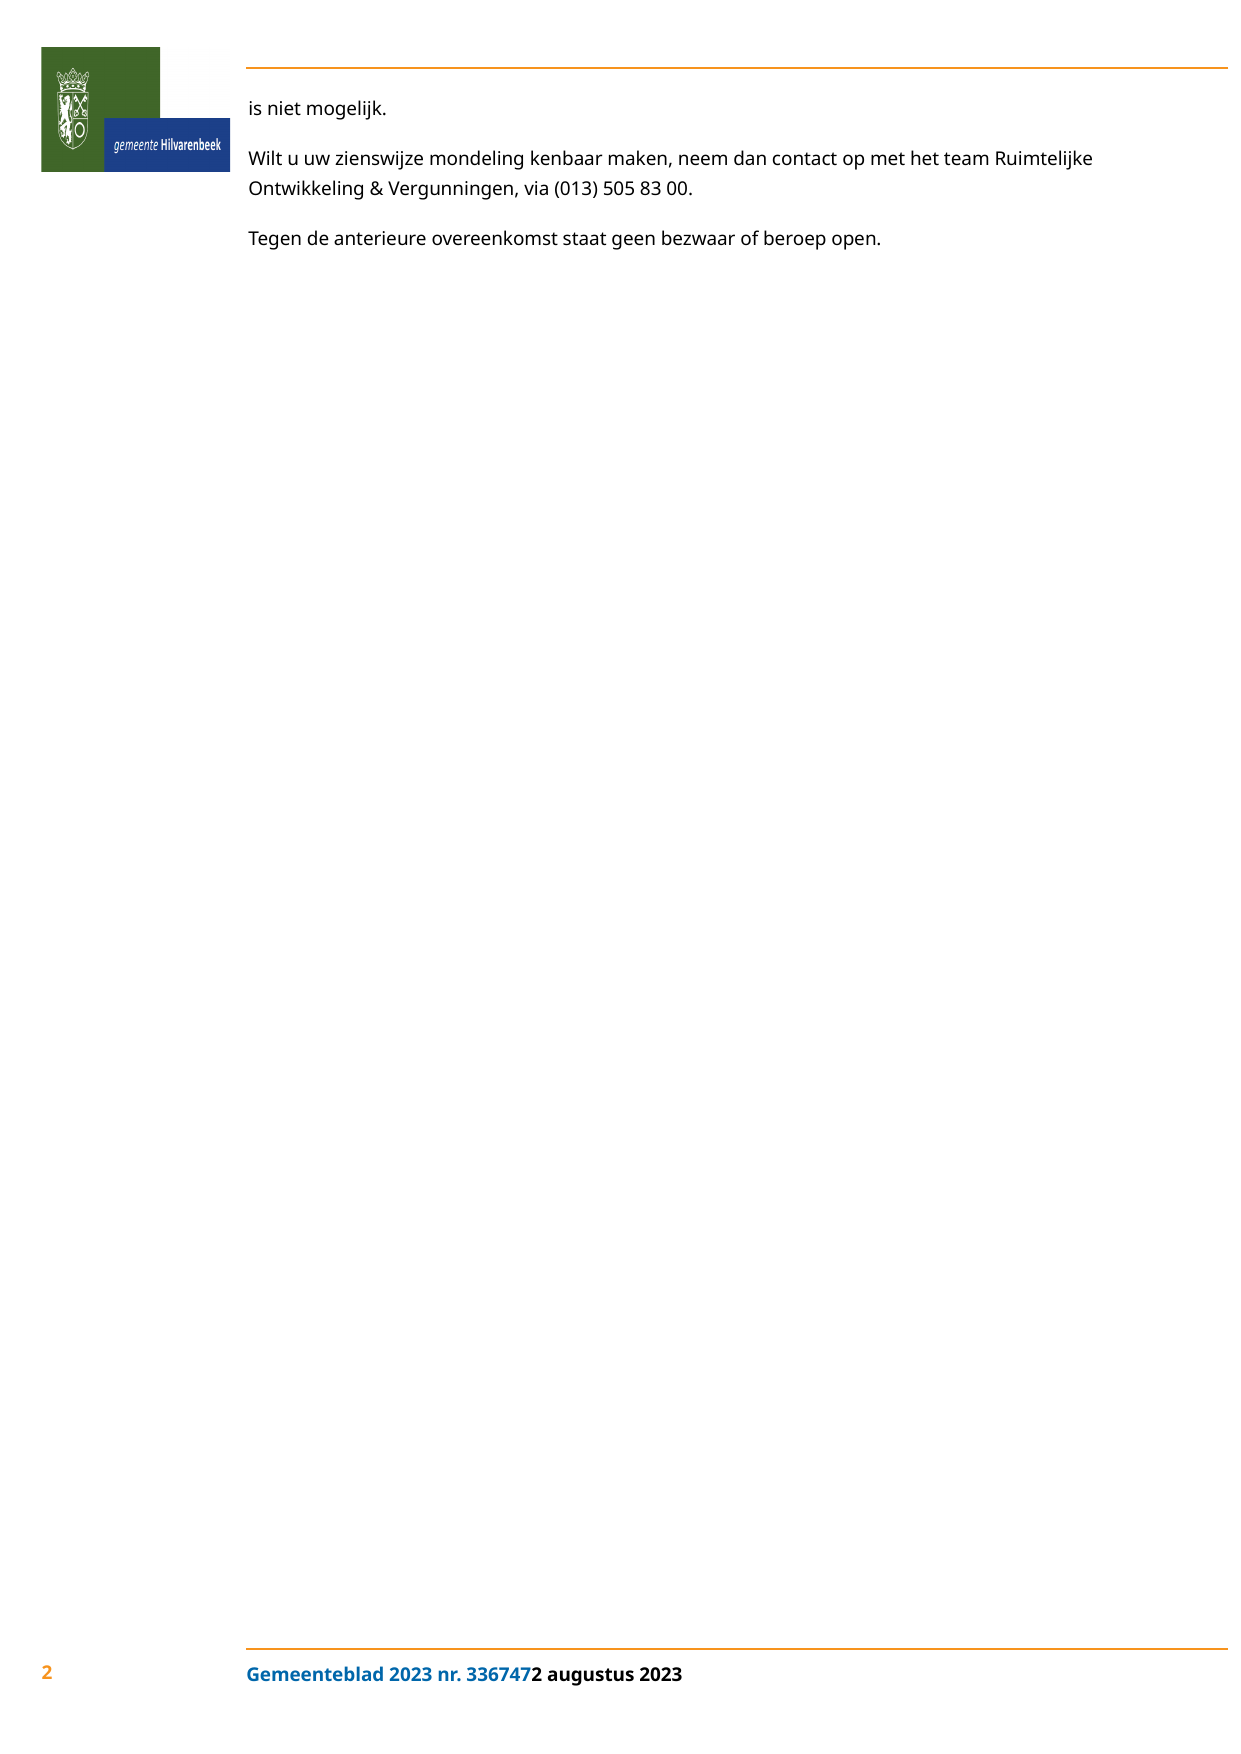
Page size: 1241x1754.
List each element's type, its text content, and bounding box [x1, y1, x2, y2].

text is niet mogelijk. [248, 95, 1152, 121]
text Wilt u uw zienswijze mondeling kenbaar maken, neem dan contact op met het team Ruimtelijke Ontwikkeling & Vergunningen, via (013) 505 83 00. [248, 145, 1152, 201]
picture [41, 47, 231, 172]
text Tegen de anterieure overeenkomst staat geen bezwaar of beroep open. [248, 225, 1152, 251]
